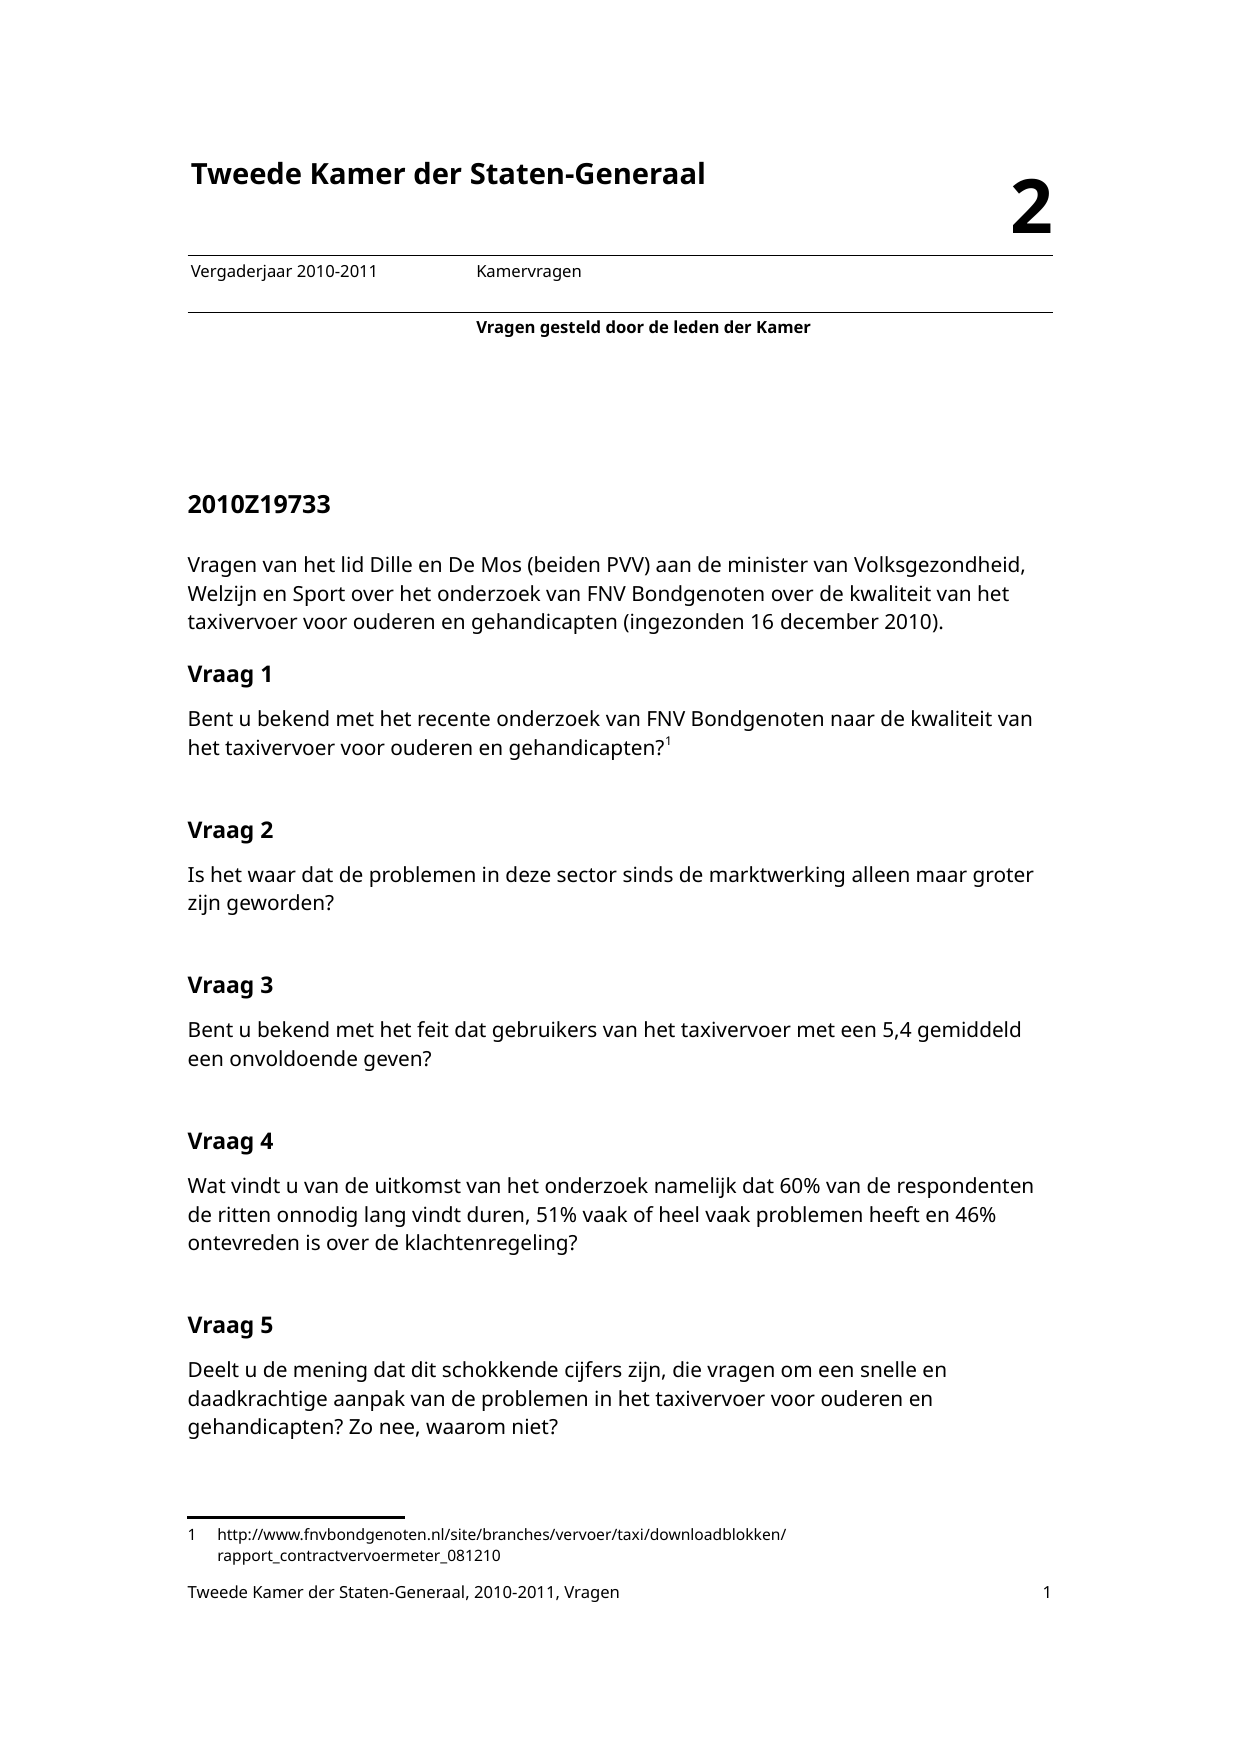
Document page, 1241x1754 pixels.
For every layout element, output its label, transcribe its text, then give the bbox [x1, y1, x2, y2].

subtitle Vraag 3 [187, 969, 1053, 1001]
table_header Tweede Kamer der Staten-Generaal [188, 150, 879, 255]
table_cell Vergaderjaar 2010-2011 [188, 256, 473, 312]
table_cell Kamervragen [473, 256, 1053, 312]
table_cell [188, 313, 473, 339]
text Is het waar dat de problemen in deze sector sinds de marktwerking alleen maar groter zijn geworden? [187, 860, 1053, 917]
text Bent u bekend met het recente onderzoek van FNV Bondgenoten naar de kwaliteit van het taxivervoer voor ouderen en gehandicapten? [187, 704, 1053, 761]
text 2010Z19733 [187, 487, 1053, 521]
text Wat vindt u van de uitkomst van het onderzoek namelijk dat 60% van de respondenten de ritten onnodig lang vindt duren, 51% vaak of heel vaak problemen heeft en 46% ontevreden is over de klachtenregeling? [187, 1171, 1053, 1257]
subtitle Vraag 1 [187, 658, 1053, 689]
table_header 2 [880, 150, 1053, 255]
subtitle Vraag 5 [187, 1309, 1053, 1340]
text http://www.fnvbondgenoten.nl/site/branches/vervoer/taxi/downloadblokken/rapport_contractvervoermeter_081210 [187, 1509, 1053, 1566]
text Bent u bekend met het feit dat gebruikers van het taxivervoer met een 5,4 gemiddeld een onvoldoende geven? [187, 1016, 1053, 1072]
text Vragen van het lid Dille en De Mos (beiden PVV) aan de minister van Volksgezondheid, Welzijn en Sport over het onderzoek van FNV Bondgenoten over de kwaliteit van het taxivervoer voor ouderen en gehandicapten (ingezonden 16 december 2010). [187, 550, 1053, 636]
text Deelt u de mening dat dit schokkende cijfers zijn, die vragen om een snelle en daadkrachtige aanpak van de problemen in het taxivervoer voor ouderen en gehandicapten? Zo nee, waarom niet? [187, 1355, 1053, 1441]
subtitle Vraag 4 [187, 1125, 1053, 1156]
table_cell Vragen gesteld door de leden der Kamer [473, 313, 1053, 339]
subtitle Vraag 2 [187, 814, 1053, 845]
